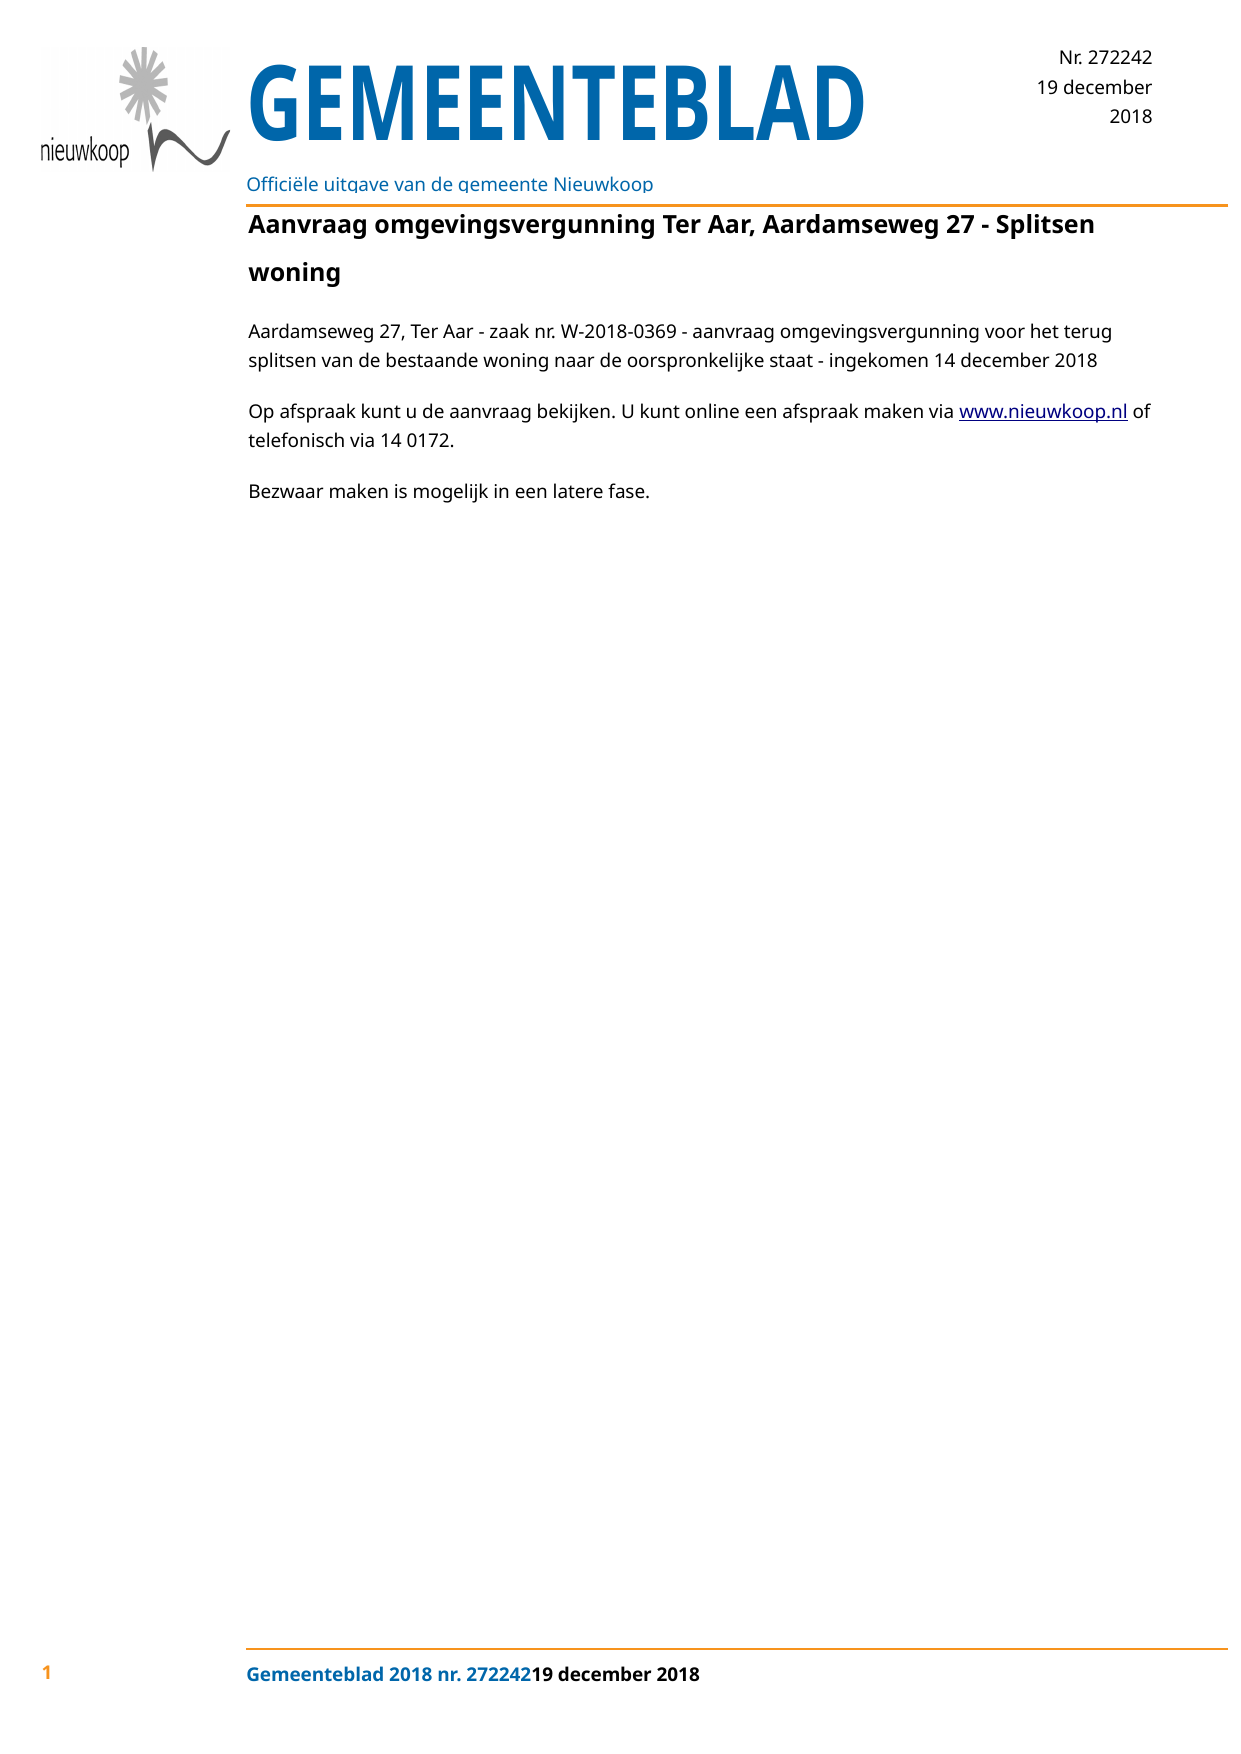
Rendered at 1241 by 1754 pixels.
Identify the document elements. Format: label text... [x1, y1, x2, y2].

text Bezwaar maken is mogelijk in een latere fase. [248, 478, 1152, 504]
text Aardamseweg 27, Ter Aar - zaak nr. W-2018-0369 - aanvraag omgevingsvergunning voor het terug splitsen van de bestaande woning naar de oorspronkelijke staat - ingekomen 14 december 2018 [248, 318, 1152, 373]
picture [41, 47, 231, 172]
text Aanvraag omgevingsvergunning Ter Aar, Aardamseweg 27 - Splitsen woning [248, 207, 1152, 288]
text Op afspraak kunt u de aanvraag bekijken. U kunt online een afspraak maken via www.nieuwkoop.nl of telefonisch via 14 0172. [248, 398, 1152, 453]
